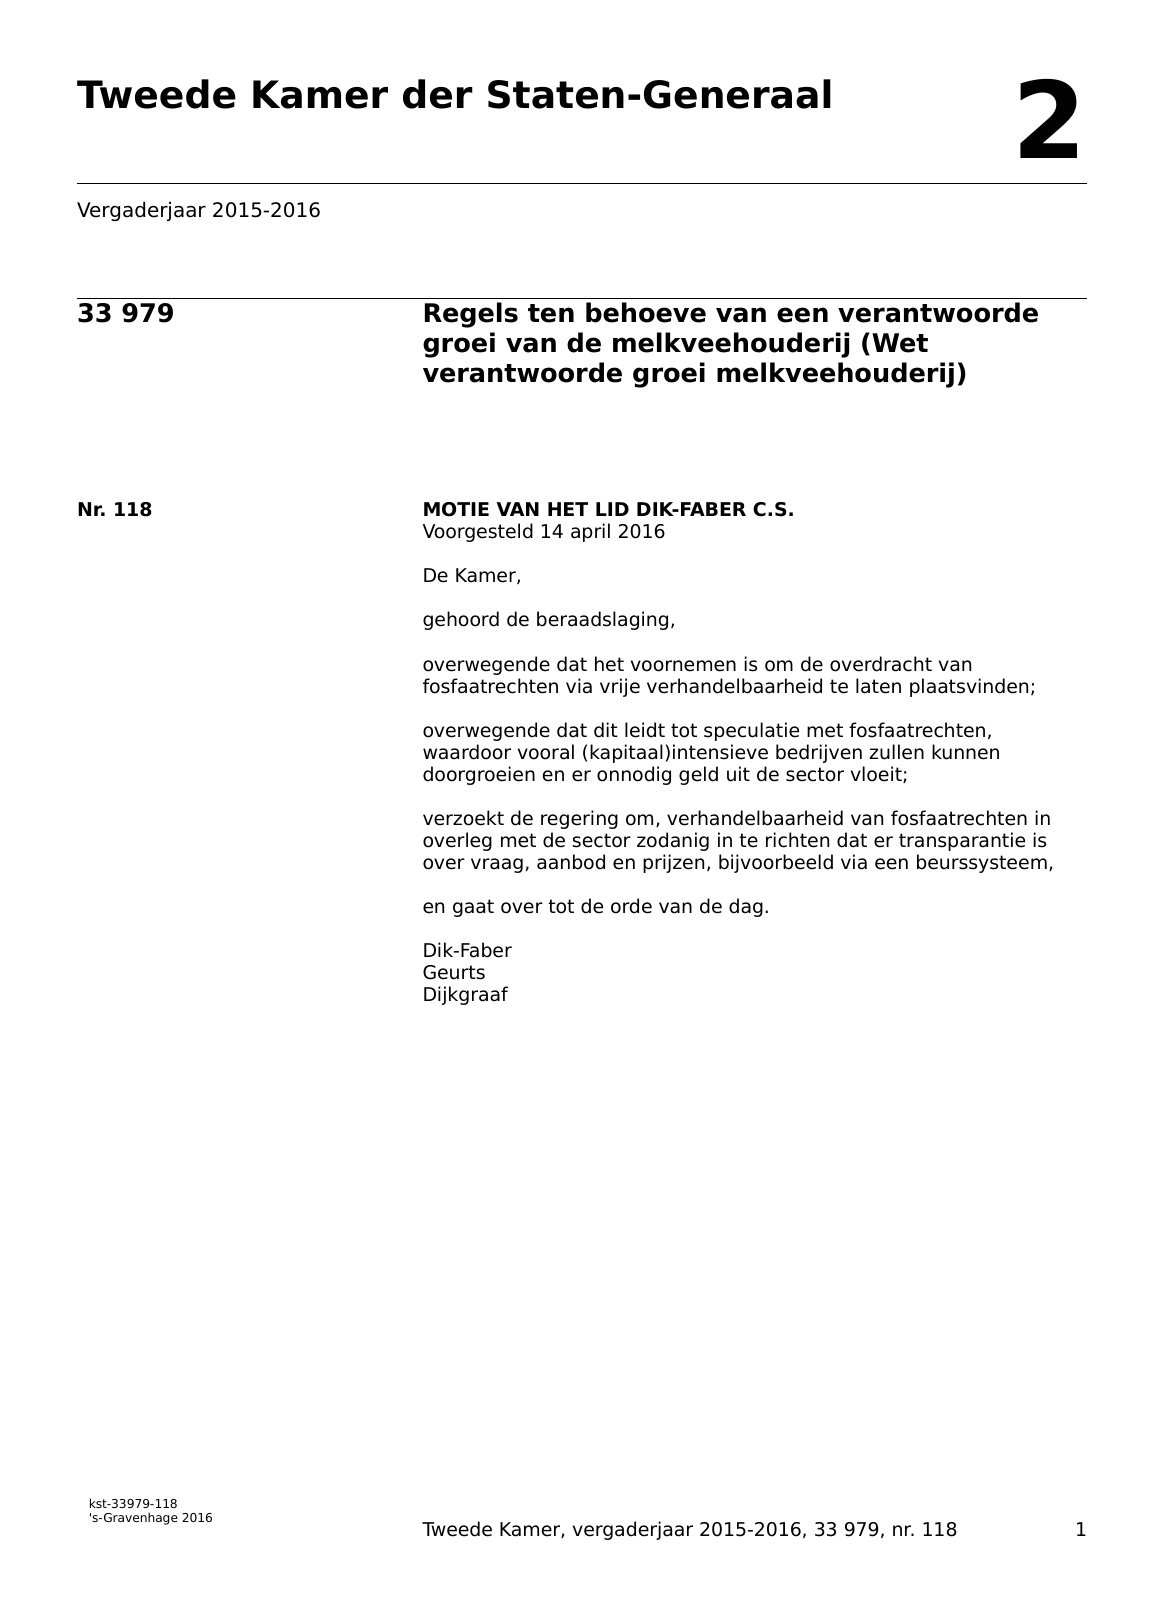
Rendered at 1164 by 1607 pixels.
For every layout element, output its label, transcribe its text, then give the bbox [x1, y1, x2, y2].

text Dik-Faber [422, 940, 1087, 962]
text verzoekt de regering om, verhandelbaarheid van fosfaatrechten in overleg met de sector zodanig in te richten dat er transparantie is over vraag, aanbod en prijzen, bijvoorbeeld via een beurssysteem, [422, 808, 1087, 874]
text Voorgesteld 14 april 2016 [422, 521, 1087, 543]
table_cell Vergaderjaar 2015-2016 [77, 184, 1087, 298]
table_header 2 [886, 59, 1087, 183]
text en gaat over tot de orde van de dag. [422, 896, 1087, 918]
text Geurts [422, 962, 1087, 984]
text 's-Gravenhage 2016 [88, 1511, 323, 1525]
subtitle 33 979 Regels ten behoeve van een verantwoorde groei van de melkveehouderij (Wet verantwoorde groei melkveehouderij) [77, 299, 1087, 388]
text De Kamer, [422, 565, 1087, 587]
text Dijkgraaf [422, 984, 1087, 1006]
text overwegende dat dit leidt tot speculatie met fosfaatrechten, waardoor vooral (kapitaal)intensieve bedrijven zullen kunnen doorgroeien en er onnodig geld uit de sector vloeit; [422, 720, 1087, 786]
table_header Tweede Kamer der Staten-Generaal [77, 59, 886, 183]
text kst-33979-118 [88, 1497, 323, 1511]
text overwegende dat het voornemen is om de overdracht van fosfaatrechten via vrije verhandelbaarheid te laten plaatsvinden; [422, 653, 1087, 697]
text gehoord de beraadslaging, [422, 609, 1087, 631]
subtitle Nr. 118 MOTIE VAN HET LID DIK-FABER C.S. [77, 499, 1087, 521]
